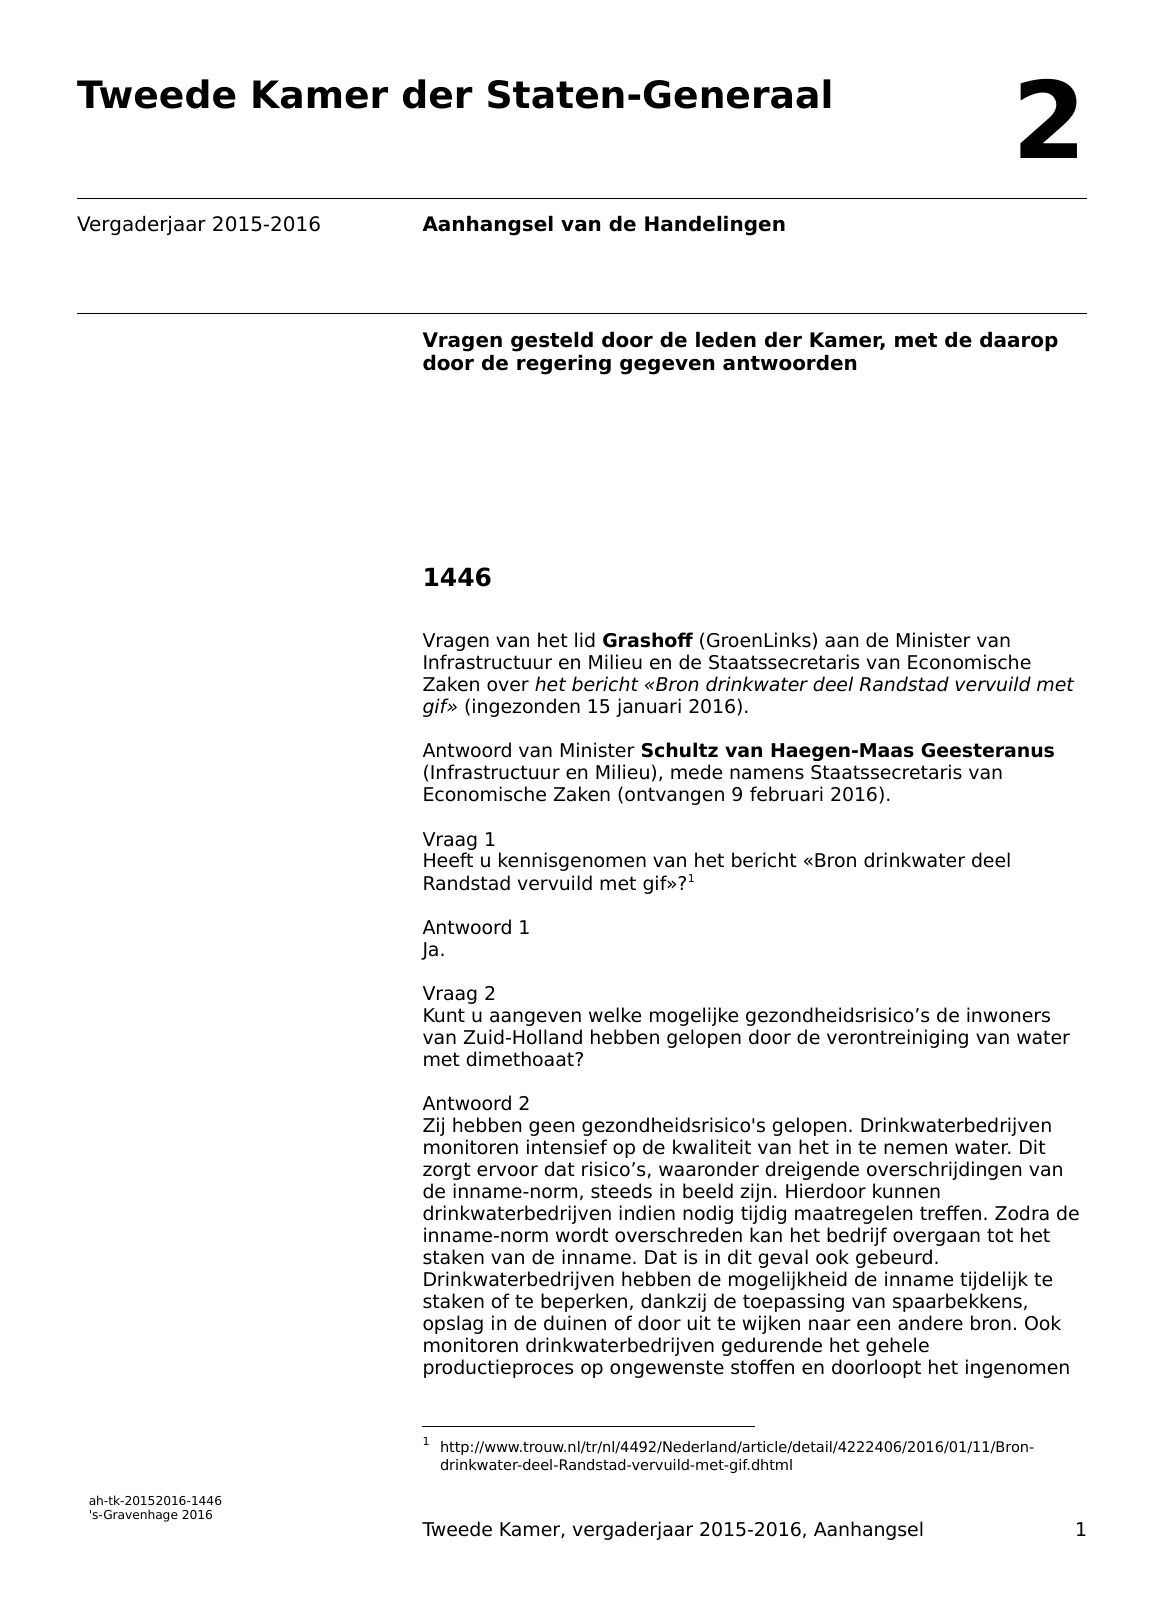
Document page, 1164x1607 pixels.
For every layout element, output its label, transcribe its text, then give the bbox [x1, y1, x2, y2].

text Kunt u aangeven welke mogelijke gezondheidsrisico’s de inwoners van Zuid-Holland hebben gelopen door de verontreiniging van water met dimethoaat? [422, 1005, 1087, 1071]
text ah-tk-20152016-1446 [88, 1494, 323, 1508]
text Vraag 1 [422, 828, 1087, 850]
text Vragen van het lid Grashoff (GroenLinks) aan de Minister van Infrastructuur en Milieu en de Staatssecretaris van Economische Zaken over het bericht «Bron drinkwater deel Randstad vervuild met gif» (ingezonden 15 januari 2016). [422, 630, 1087, 718]
table_cell Aanhangsel van de Handelingen [422, 199, 1087, 313]
table_cell Vragen gesteld door de leden der Kamer, met de daarop door de regering gegeven antwoorden [422, 314, 1087, 375]
text Heeft u kennisgenomen van het bericht «Bron drinkwater deel Randstad vervuild met gif»? [422, 850, 1087, 894]
text Zij hebben geen gezondheidsrisico's gelopen. Drinkwaterbedrijven monitoren intensief op de kwaliteit van het in te nemen water. Dit zorgt ervoor dat risico’s, waaronder dreigende overschrijdingen van de inname-norm, steeds in beeld zijn. Hierdoor kunnen drinkwaterbedrijven indien nodig tijdig maatregelen treffen. Zodra de inname-norm wordt overschreden kan het bedrijf overgaan tot het staken van de inname. Dat is in dit geval ook gebeurd. Drinkwaterbedrijven hebben de mogelijkheid de inname tijdelijk te staken of te beperken, dankzij de toepassing van spaarbekkens, opslag in de duinen of door uit te wijken naar een andere bron. Ook monitoren drinkwaterbedrijven gedurende het gehele productieproces op ongewenste stoffen en doorloopt het ingenomen [422, 1115, 1087, 1378]
text Vraag 2 [422, 983, 1087, 1005]
table_header Tweede Kamer der Staten-Generaal [77, 59, 886, 198]
table_cell [77, 314, 422, 375]
table_header 2 [886, 59, 1087, 198]
text http://www.trouw.nl/tr/nl/4492/Nederland/article/detail/4222406/2016/01/11/Bron-drinkwater-deel-Randstad-vervuild-met-gif.dhtml [422, 1435, 1087, 1474]
table_cell Vergaderjaar 2015-2016 [77, 199, 422, 313]
text Ja. [422, 938, 1087, 961]
text 's-Gravenhage 2016 [88, 1508, 323, 1522]
text Antwoord 1 [422, 917, 1087, 938]
text Antwoord van Minister Schultz van Haegen-Maas Geesteranus (Infrastructuur en Milieu), mede namens Staatssecretaris van Economische Zaken (ontvangen 9 februari 2016). [422, 740, 1087, 806]
text Antwoord 2 [422, 1093, 1087, 1115]
text 1446 [422, 563, 1087, 592]
